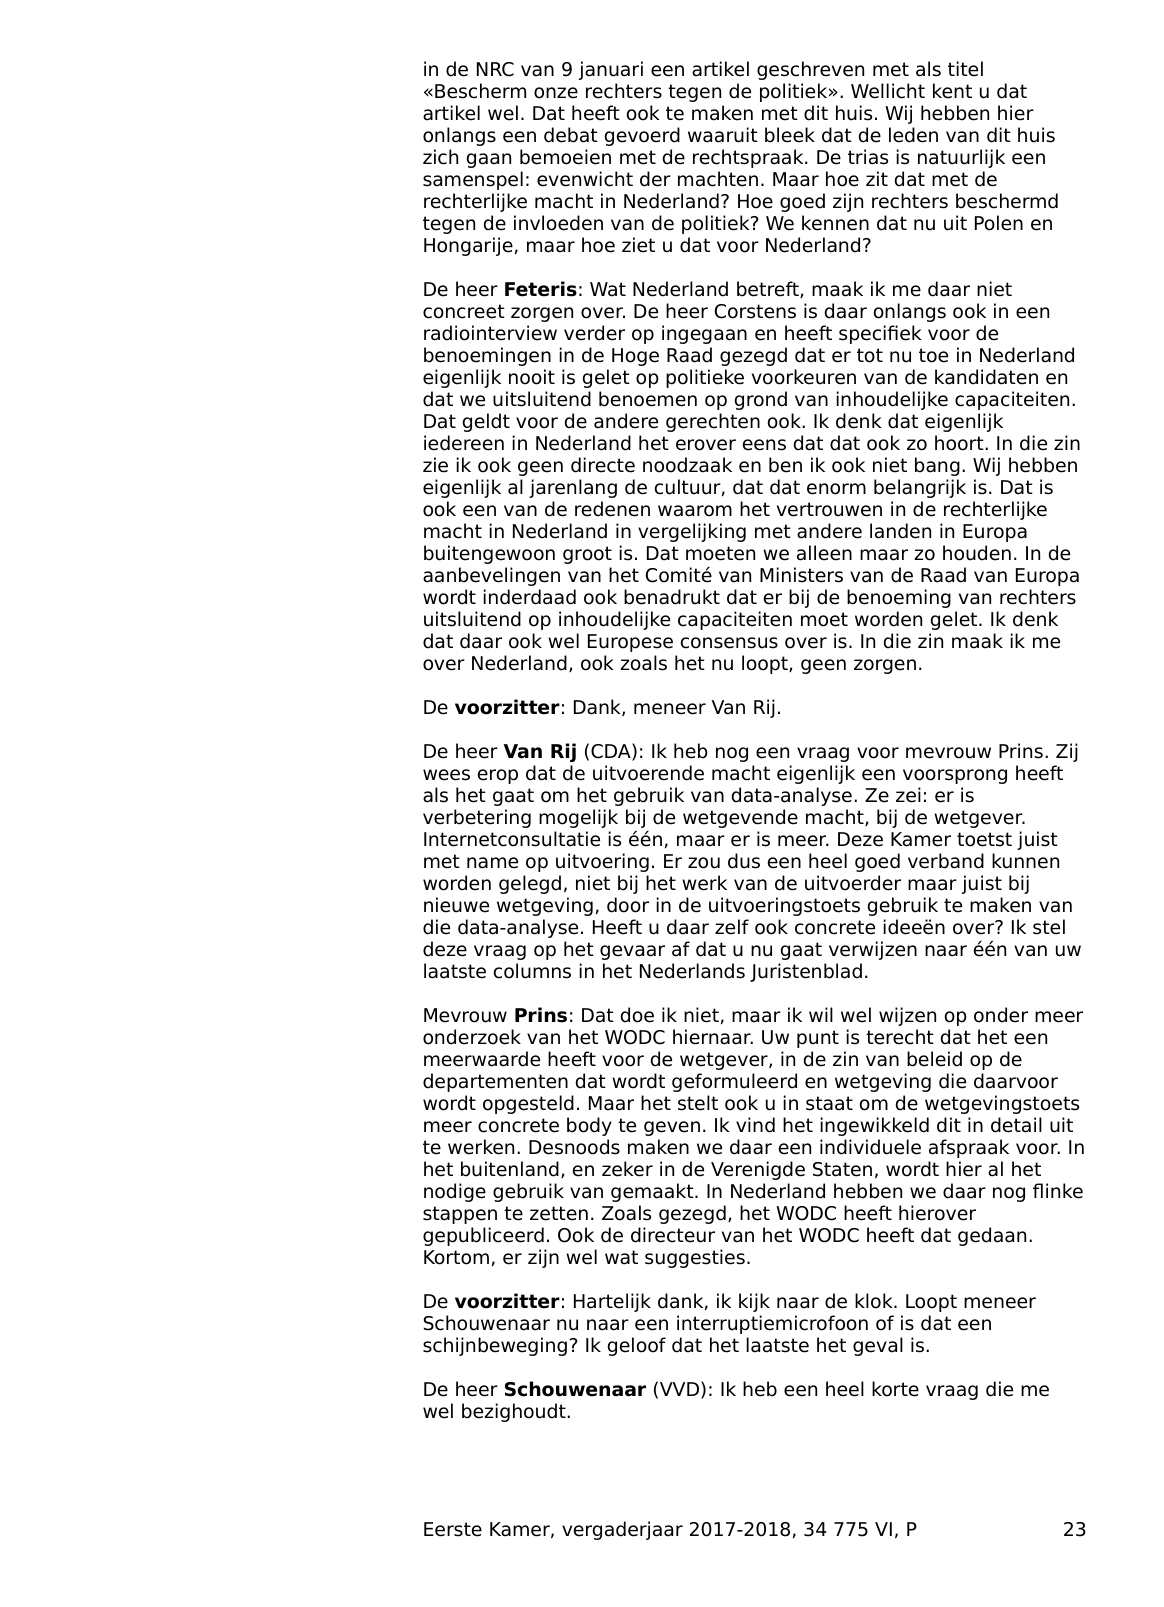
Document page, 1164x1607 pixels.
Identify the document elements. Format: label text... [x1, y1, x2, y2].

text De voorzitter: Dank, meneer Van Rij. [422, 697, 1087, 719]
text Mevrouw Prins: Dat doe ik niet, maar ik wil wel wijzen op onder meer onderzoek van het WODC hiernaar. Uw punt is terecht dat het een meerwaarde heeft voor de wetgever, in de zin van beleid op de departementen dat wordt geformuleerd en wetgeving die daarvoor wordt opgesteld. Maar het stelt ook u in staat om de wetgevingstoets meer concrete body te geven. Ik vind het ingewikkeld dit in detail uit te werken. Desnoods maken we daar een individuele afspraak voor. In het buitenland, en zeker in de Verenigde Staten, wordt hier al het nodige gebruik van gemaakt. In Nederland hebben we daar nog flinke stappen te zetten. Zoals gezegd, het WODC heeft hierover gepubliceerd. Ook de directeur van het WODC heeft dat gedaan. Kortom, er zijn wel wat suggesties. [422, 1005, 1087, 1269]
text in de NRC van 9 januari een artikel geschreven met als titel «Bescherm onze rechters tegen de politiek». Wellicht kent u dat artikel wel. Dat heeft ook te maken met dit huis. Wij hebben hier onlangs een debat gevoerd waaruit bleek dat de leden van dit huis zich gaan bemoeien met de rechtspraak. De trias is natuurlijk een samenspel: evenwicht der machten. Maar hoe zit dat met de rechterlijke macht in Nederland? Hoe goed zijn rechters beschermd tegen de invloeden van de politiek? We kennen dat nu uit Polen en Hongarije, maar hoe ziet u dat voor Nederland? [422, 59, 1087, 257]
text De heer Schouwenaar (VVD): Ik heb een heel korte vraag die me wel bezighoudt. [422, 1379, 1087, 1423]
text De heer Van Rij (CDA): Ik heb nog een vraag voor mevrouw Prins. Zij wees erop dat de uitvoerende macht eigenlijk een voorsprong heeft als het gaat om het gebruik van data-analyse. Ze zei: er is verbetering mogelijk bij de wetgevende macht, bij de wetgever. Internetconsultatie is één, maar er is meer. Deze Kamer toetst juist met name op uitvoering. Er zou dus een heel goed verband kunnen worden gelegd, niet bij het werk van de uitvoerder maar juist bij nieuwe wetgeving, door in de uitvoeringstoets gebruik te maken van die data-analyse. Heeft u daar zelf ook concrete ideeën over? Ik stel deze vraag op het gevaar af dat u nu gaat verwijzen naar één van uw laatste columns in het Nederlands Juristenblad. [422, 741, 1087, 983]
text De heer Feteris: Wat Nederland betreft, maak ik me daar niet concreet zorgen over. De heer Corstens is daar onlangs ook in een radiointerview verder op ingegaan en heeft specifiek voor de benoemingen in de Hoge Raad gezegd dat er tot nu toe in Nederland eigenlijk nooit is gelet op politieke voorkeuren van de kandidaten en dat we uitsluitend benoemen op grond van inhoudelijke capaciteiten. Dat geldt voor de andere gerechten ook. Ik denk dat eigenlijk iedereen in Nederland het erover eens dat dat ook zo hoort. In die zin zie ik ook geen directe noodzaak en ben ik ook niet bang. Wij hebben eigenlijk al jarenlang de cultuur, dat dat enorm belangrijk is. Dat is ook een van de redenen waarom het vertrouwen in de rechterlijke macht in Nederland in vergelijking met andere landen in Europa buitengewoon groot is. Dat moeten we alleen maar zo houden. In de aanbevelingen van het Comité van Ministers van de Raad van Europa wordt inderdaad ook benadrukt dat er bij de benoeming van rechters uitsluitend op inhoudelijke capaciteiten moet worden gelet. Ik denk dat daar ook wel Europese consensus over is. In die zin maak ik me over Nederland, ook zoals het nu loopt, geen zorgen. [422, 279, 1087, 675]
text De voorzitter: Hartelijk dank, ik kijk naar de klok. Loopt meneer Schouwenaar nu naar een interruptiemicrofoon of is dat een schijnbeweging? Ik geloof dat het laatste het geval is. [422, 1291, 1087, 1357]
